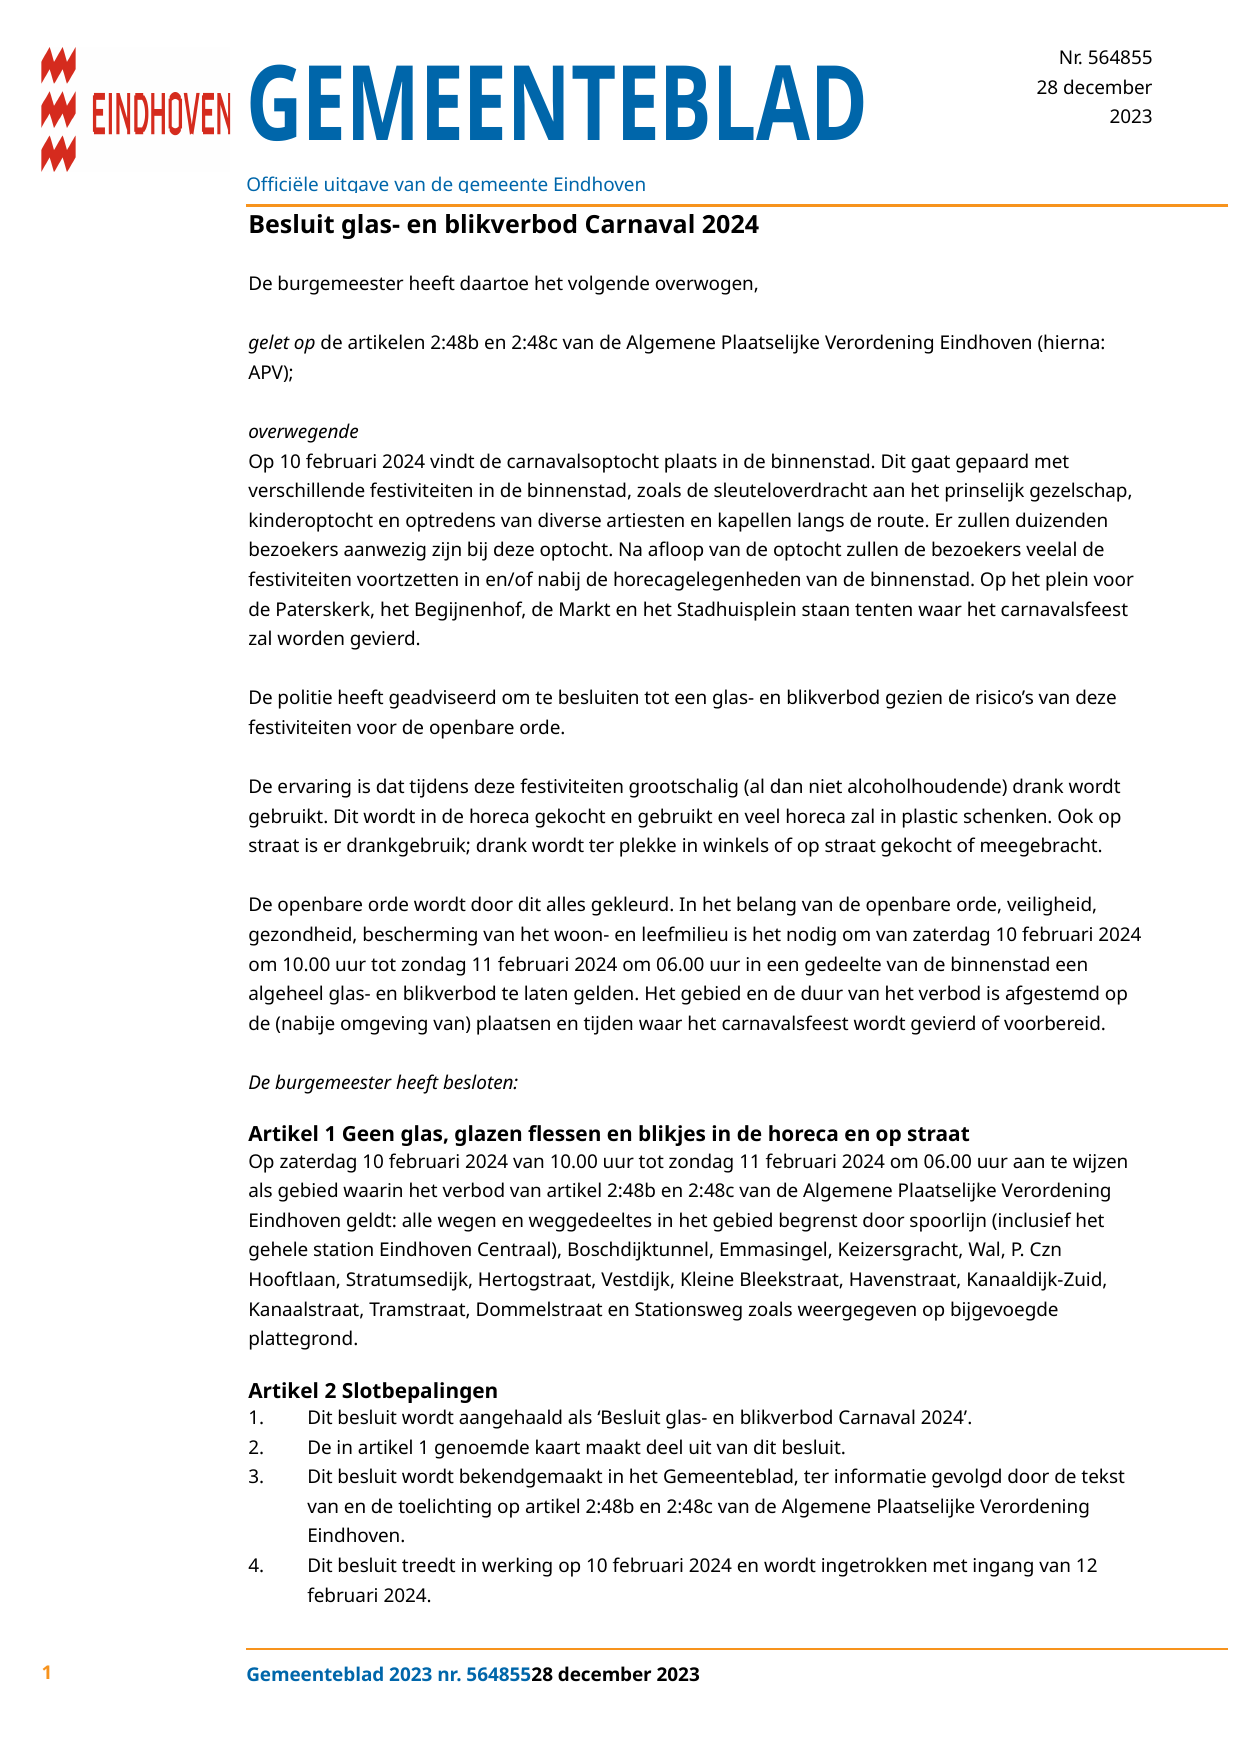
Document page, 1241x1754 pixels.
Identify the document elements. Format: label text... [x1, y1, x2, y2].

text De ervaring is dat tijdens deze festiviteiten grootschalig (al dan niet alcoholhoudende) drank wordt gebruikt. Dit wordt in de horeca gekocht en gebruikt en veel horeca zal in plastic schenken. Ook op straat is er drankgebruik; drank wordt ter plekke in winkels of op straat gekocht of meegebracht. [248, 773, 1152, 858]
text Artikel 1 Geen glas, glazen flessen en blikjes in de horeca en op straat [248, 1119, 1152, 1148]
picture [41, 47, 231, 172]
list De in artikel 1 genoemde kaart maakt deel uit van dit besluit. [248, 1434, 1152, 1459]
text Op 10 februari 2024 vindt de carnavalsoptocht plaats in de binnenstad. Dit gaat gepaard met verschillende festiviteiten in de binnenstad, zoals de sleuteloverdracht aan het prinselijk gezelschap, kinderoptocht en optredens van diverse artiesten en kapellen langs de route. Er zullen duizenden bezoekers aanwezig zijn bij deze optocht. Na afloop van de optocht zullen de bezoekers veelal de festiviteiten voortzetten in en/of nabij de horecagelegenheden van de binnenstad. Op het plein voor de Paterskerk, het Begijnenhof, de Markt en het Stadhuisplein staan tenten waar het carnavalsfeest zal worden gevierd. [248, 448, 1152, 651]
text Op zaterdag 10 februari 2024 van 10.00 uur tot zondag 11 februari 2024 om 06.00 uur aan te wijzen als gebied waarin het verbod van artikel 2:48b en 2:48c van de Algemene Plaatselijke Verordening Eindhoven geldt: alle wegen en weggedeeltes in het gebied begrenst door spoorlijn (inclusief het gehele station Eindhoven Centraal), Boschdijktunnel, Emmasingel, Keizersgracht, Wal, P. Czn Hooftlaan, Stratumsedijk, Hertogstraat, Vestdijk, Kleine Bleekstraat, Havenstraat, Kanaaldijk-Zuid, Kanaalstraat, Tramstraat, Dommelstraat en Stationsweg zoals weergegeven op bijgevoegde plattegrond. [248, 1148, 1152, 1351]
text Artikel 2 Slotbepalingen [248, 1376, 1152, 1404]
list Dit besluit wordt bekendgemaakt in het Gemeenteblad, ter informatie gevolgd door de tekst van en de toelichting op artikel 2:48b en 2:48c van de Algemene Plaatselijke Verordening Eindhoven. [248, 1463, 1152, 1548]
text De burgemeester heeft besloten: [248, 1069, 1152, 1095]
text gezondheid, bescherming van het woon- en leefmilieu is het nodig om van zaterdag 10 februari 2024 om 10.00 uur tot zondag 11 februari 2024 om 06.00 uur in een gedeelte van de binnenstad een algeheel glas- en blikverbod te laten gelden. Het gebied en de duur van het verbod is afgestemd op de (nabije omgeving van) plaatsen en tijden waar het carnavalsfeest wordt gevierd of voorbereid. [248, 921, 1152, 1036]
text De burgemeester heeft daartoe het volgende overwogen, [248, 270, 1152, 296]
list Dit besluit wordt aangehaald als ‘Besluit glas- en blikverbod Carnaval 2024’. [248, 1404, 1152, 1430]
text gelet op de artikelen 2:48b en 2:48c van de Algemene Plaatselijke Verordening Eindhoven (hierna: APV); [248, 329, 1152, 385]
text De politie heeft geadviseerd om te besluiten tot een glas- en blikverbod gezien de risico’s van deze festiviteiten voor de openbare orde. [248, 684, 1152, 740]
text overwegende [248, 418, 1152, 444]
text De openbare orde wordt door dit alles gekleurd. In het belang van de openbare orde, veiligheid, [248, 892, 1152, 917]
list Dit besluit treedt in werking op 10 februari 2024 en wordt ingetrokken met ingang van 12 februari 2024. [248, 1552, 1152, 1607]
text Besluit glas- en blikverbod Carnaval 2024 [248, 207, 1152, 241]
